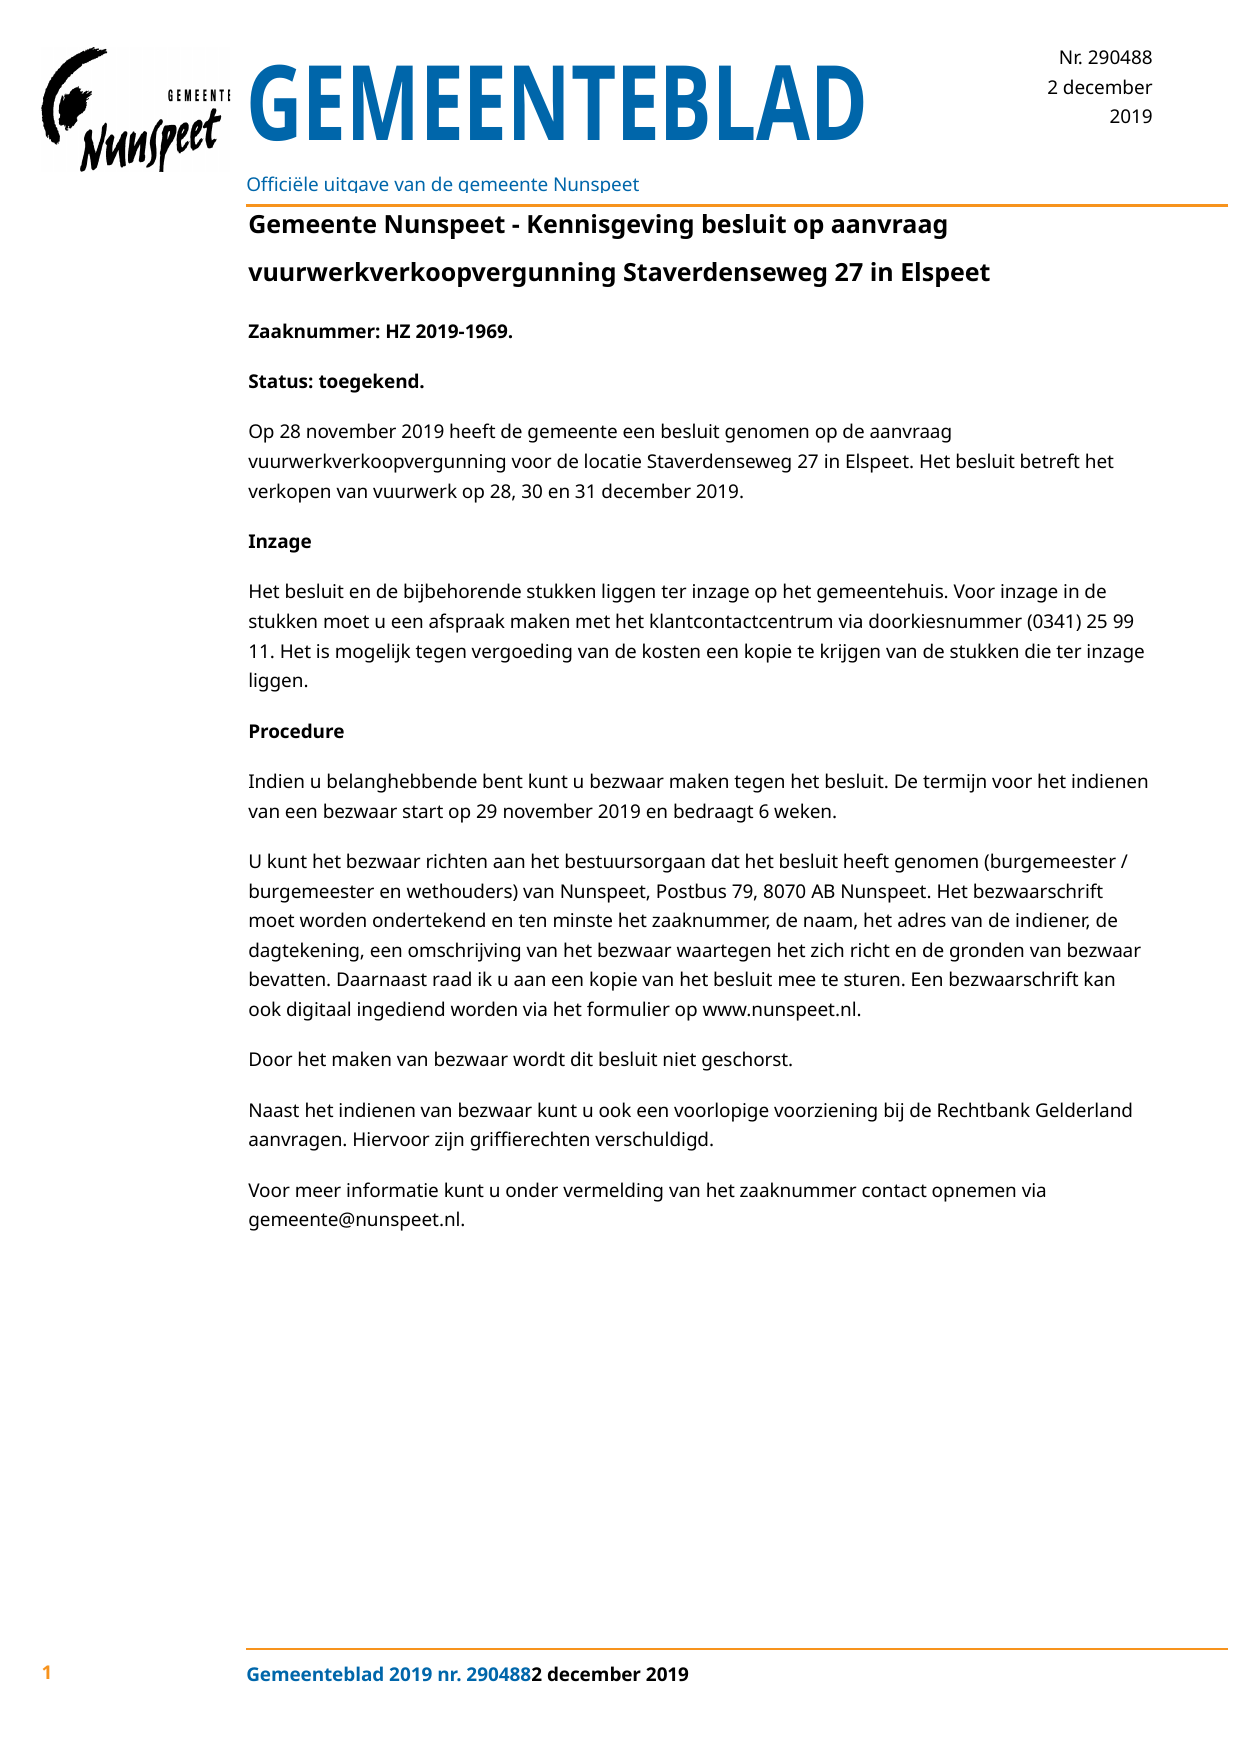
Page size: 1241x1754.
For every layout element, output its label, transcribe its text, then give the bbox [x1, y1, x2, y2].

text Naast het indienen van bezwaar kunt u ook een voorlopige voorziening bij de Rechtbank Gelderland aanvragen. Hiervoor zijn griffierechten verschuldigd. [248, 1097, 1152, 1152]
text U kunt het bezwaar richten aan het bestuursorgaan dat het besluit heeft genomen (burgemeester / burgemeester en wethouders) van Nunspeet, Postbus 79, 8070 AB Nunspeet. Het bezwaarschrift moet worden ondertekend en ten minste het zaaknummer, de naam, het adres van de indiener, de dagtekening, een omschrijving van het bezwaar waartegen het zich richt en de gronden van bezwaar bevatten. Daarnaast raad ik u aan een kopie van het besluit mee te sturen. Een bezwaarschrift kan ook digitaal ingediend worden via het formulier op www.nunspeet.nl. [248, 848, 1152, 1022]
text Door het maken van bezwaar wordt dit besluit niet geschorst. [248, 1047, 1152, 1072]
text Gemeente Nunspeet - Kennisgeving besluit op aanvraag vuurwerkverkoopvergunning Staverdenseweg 27 in Elspeet [248, 207, 1152, 288]
text Status: toegekend. [248, 368, 1152, 394]
text Zaaknummer: HZ 2019-1969. [248, 318, 1152, 344]
text Voor meer informatie kunt u onder vermelding van het zaaknummer contact opnemen via gemeente@nunspeet.nl. [248, 1177, 1152, 1232]
text Het besluit en de bijbehorende stukken liggen ter inzage op het gemeentehuis. Voor inzage in de stukken moet u een afspraak maken met het klantcontactcentrum via doorkiesnummer (0341) 25 99 11. Het is mogelijk tegen vergoeding van de kosten een kopie te krijgen van de stukken die ter inzage liggen. [248, 579, 1152, 693]
picture [41, 47, 231, 172]
text Op 28 november 2019 heeft de gemeente een besluit genomen op de aanvraag vuurwerkverkoopvergunning voor de locatie Staverdenseweg 27 in Elspeet. Het besluit betreft het verkopen van vuurwerk op 28, 30 en 31 december 2019. [248, 419, 1152, 504]
text Indien u belanghebbende bent kunt u bezwaar maken tegen het besluit. De termijn voor het indienen van een bezwaar start op 29 november 2019 en bedraagt 6 weken. [248, 768, 1152, 824]
text Procedure [248, 718, 1152, 744]
text Inzage [248, 528, 1152, 554]
